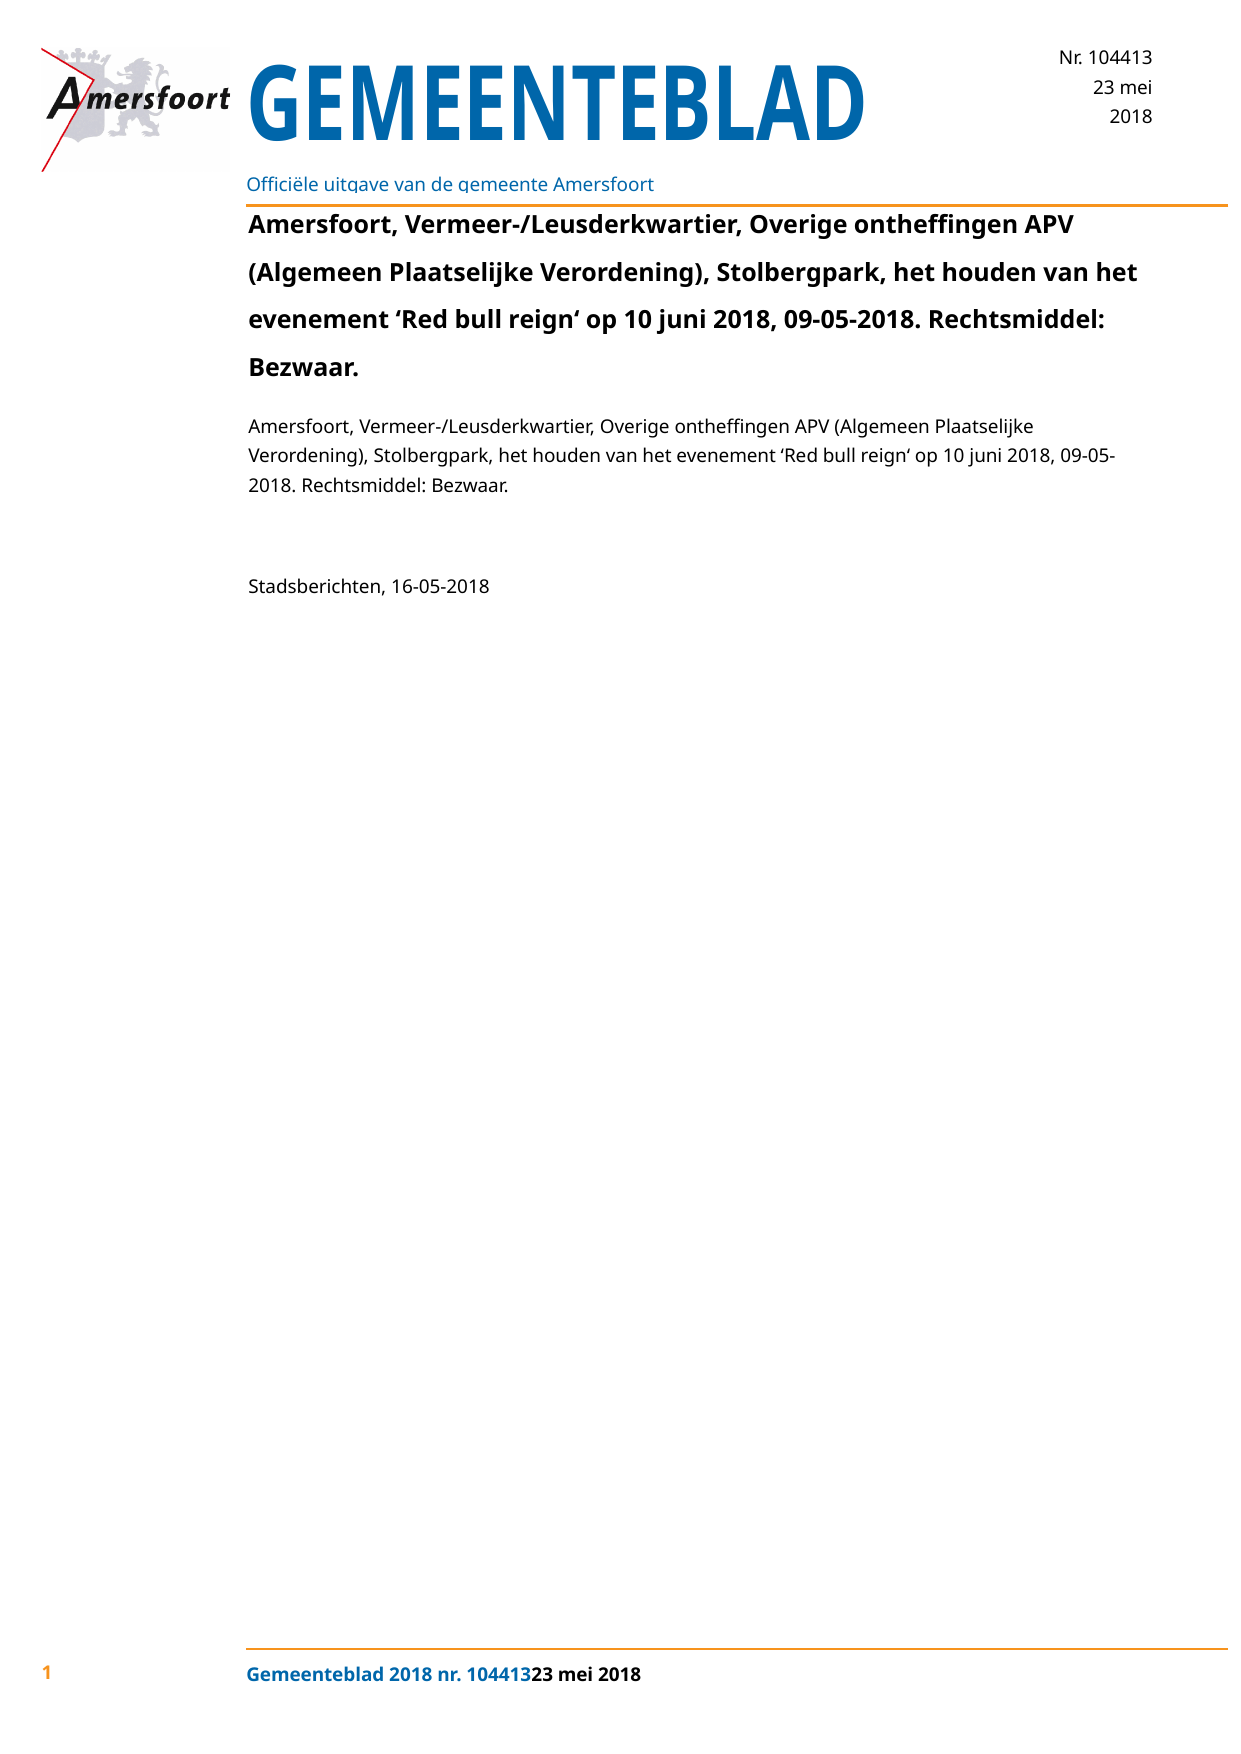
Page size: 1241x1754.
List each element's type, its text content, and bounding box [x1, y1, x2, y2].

picture [41, 47, 231, 172]
text Stadsberichten, 16-05-2018 [248, 573, 1152, 599]
text Amersfoort, Vermeer-/Leusderkwartier, Overige ontheffingen APV (Algemeen Plaatselijke Verordening), Stolbergpark, het houden van het evenement ‘Red bull reign‘ op 10 juni 2018, 09-05-2018. Rechtsmiddel: Bezwaar. [248, 207, 1152, 384]
text Amersfoort, Vermeer-/Leusderkwartier, Overige ontheffingen APV (Algemeen Plaatselijke Verordening), Stolbergpark, het houden van het evenement ‘Red bull reign‘ op 10 juni 2018, 09-05-2018. Rechtsmiddel: Bezwaar. [248, 413, 1152, 498]
